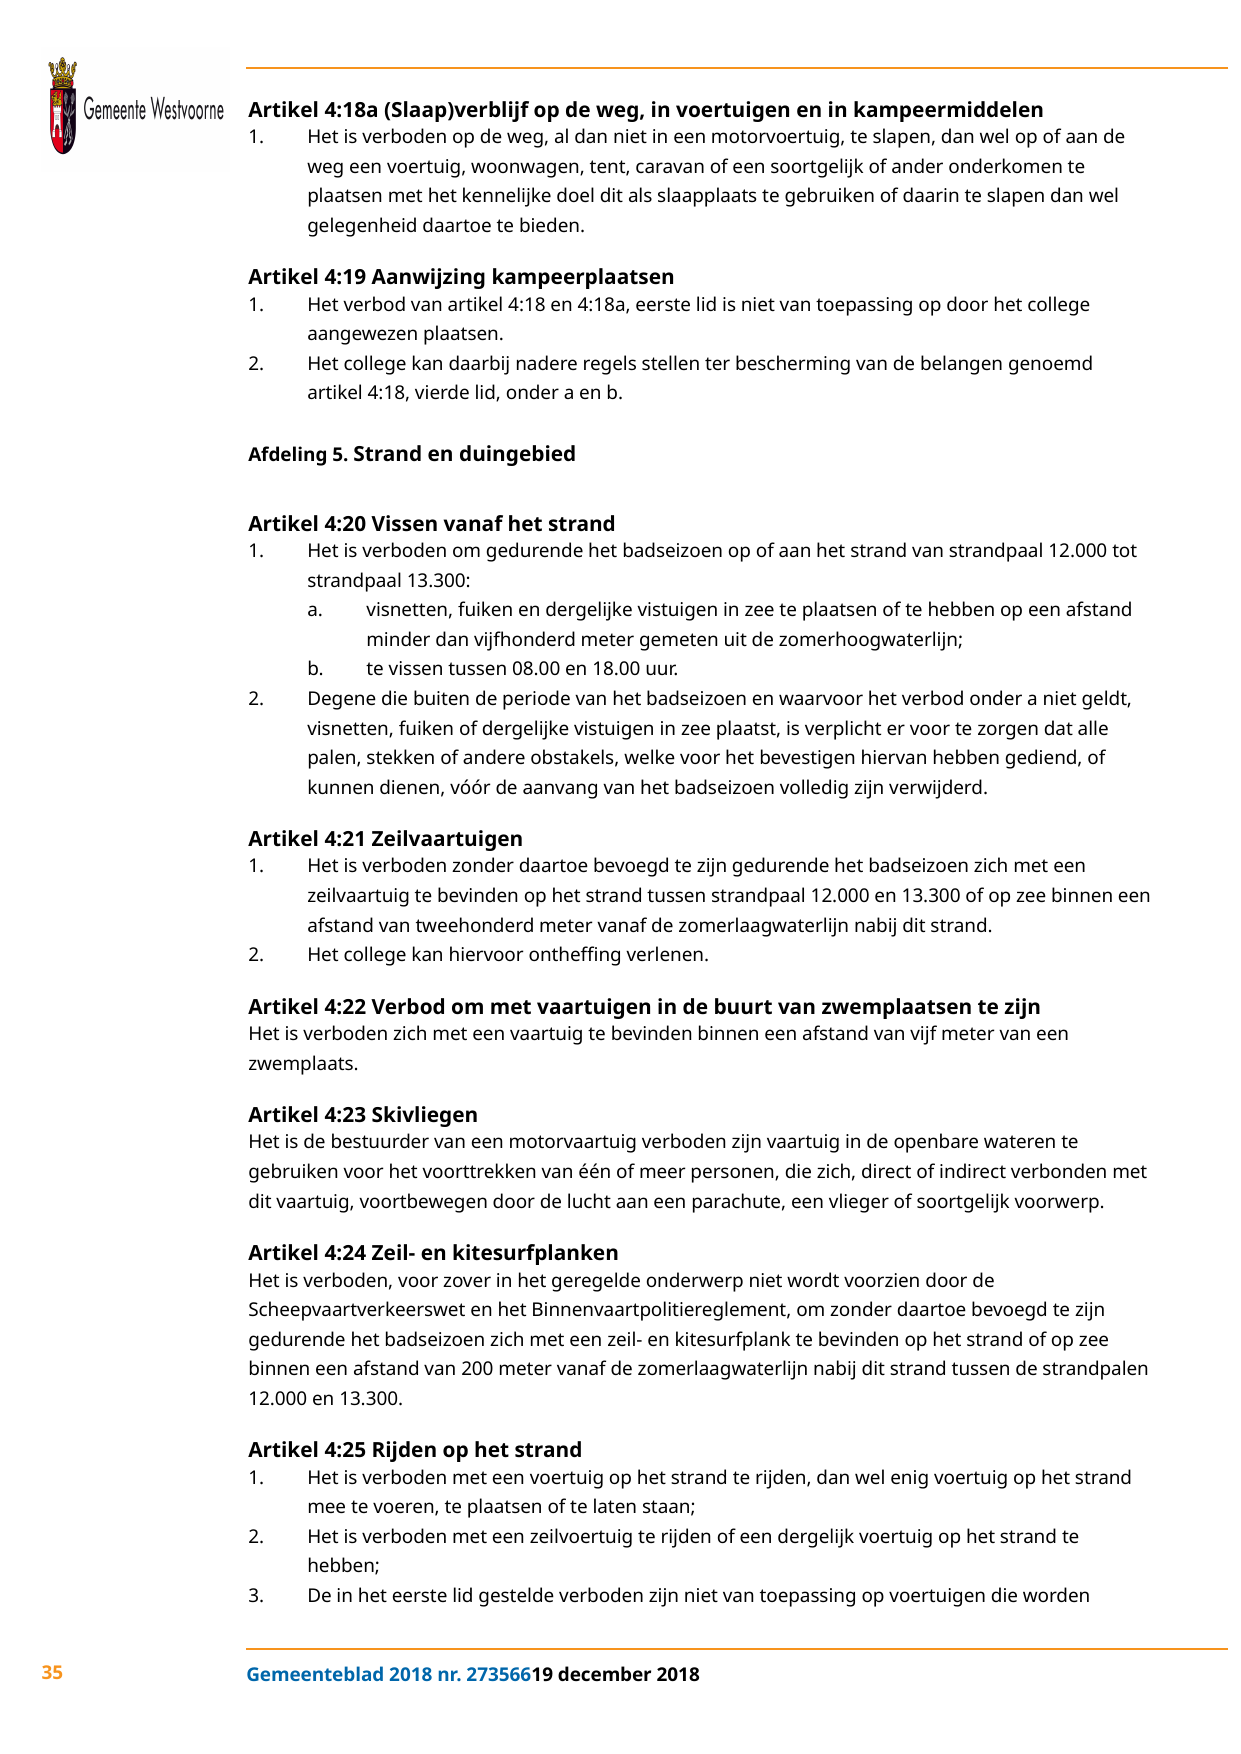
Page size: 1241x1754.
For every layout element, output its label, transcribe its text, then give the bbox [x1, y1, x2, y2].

text Afdeling 5. Strand en duingebied [248, 439, 1152, 467]
list Degene die buiten de periode van het badseizoen en waarvoor het verbod onder a niet geldt, visnetten, fuiken of dergelijke vistuigen in zee plaatst, is verplicht er voor te zorgen dat alle palen, stekken of andere obstakels, welke voor het bevestigen hiervan hebben gediend, of kunnen dienen, vóór de aanvang van het badseizoen volledig zijn verwijderd. [248, 685, 1152, 799]
text Artikel 4:19 Aanwijzing kampeerplaatsen [248, 262, 1152, 291]
list te vissen tussen 08.00 en 18.00 uur. [307, 656, 1152, 681]
text Artikel 4:18a (Slaap)verblijf op de weg, in voertuigen en in kampeermiddelen [248, 95, 1152, 123]
list De in het eerste lid gestelde verboden zijn niet van toepassing op voertuigen die worden [248, 1582, 1152, 1608]
text Artikel 4:25 Rijden op het strand [248, 1436, 1152, 1464]
list Het verbod van artikel 4:18 en 4:18a, eerste lid is niet van toepassing op door het college aangewezen plaatsen. [248, 291, 1152, 346]
list Het is verboden op de weg, al dan niet in een motorvoertuig, te slapen, dan wel op of aan de weg een voertuig, woonwagen, tent, caravan of een soortgelijk of ander onderkomen te plaatsen met het kennelijke doel dit als slaapplaats te gebruiken of daarin te slapen dan wel gelegenheid daartoe te bieden. [248, 123, 1152, 238]
text Het is de bestuurder van een motorvaartuig verboden zijn vaartuig in de openbare wateren te gebruiken voor het voorttrekken van één of meer personen, die zich, direct of indirect verbonden met dit vaartuig, voortbewegen door de lucht aan een parachute, een vlieger of soortgelijk voorwerp. [248, 1129, 1152, 1214]
text Artikel 4:23 Skivliegen [248, 1100, 1152, 1129]
text Artikel 4:24 Zeil- en kitesurfplanken [248, 1238, 1152, 1267]
list Het is verboden met een zeilvoertuig te rijden of een dergelijk voertuig op het strand te hebben; [248, 1523, 1152, 1578]
list Het is verboden om gedurende het badseizoen op of aan het strand van strandpaal 12.000 tot strandpaal 13.300: [248, 537, 1152, 592]
text Artikel 4:22 Verbod om met vaartuigen in de buurt van zwemplaatsen te zijn [248, 992, 1152, 1020]
list Het college kan daarbij nadere regels stellen ter bescherming van de belangen genoemd artikel 4:18, vierde lid, onder a en b. [248, 350, 1152, 405]
list Het is verboden zonder daartoe bevoegd te zijn gedurende het badseizoen zich met een zeilvaartuig te bevinden op het strand tussen strandpaal 12.000 en 13.300 of op zee binnen een afstand van tweehonderd meter vanaf de zomerlaagwaterlijn nabij dit strand. [248, 853, 1152, 938]
list Het college kan hiervoor ontheffing verlenen. [248, 941, 1152, 967]
picture [41, 47, 231, 172]
text Het is verboden zich met een vaartuig te bevinden binnen een afstand van vijf meter van een zwemplaats. [248, 1020, 1152, 1076]
text Artikel 4:20 Vissen vanaf het strand [248, 509, 1152, 537]
list Het is verboden met een voertuig op het strand te rijden, dan wel enig voertuig op het strand mee te voeren, te plaatsen of te laten staan; [248, 1464, 1152, 1519]
text Artikel 4:21 Zeilvaartuigen [248, 824, 1152, 853]
text Het is verboden, voor zover in het geregelde onderwerp niet wordt voorzien door de Scheepvaartverkeerswet en het Binnenvaartpolitiereglement, om zonder daartoe bevoegd te zijn gedurende het badseizoen zich met een zeil- en kitesurfplank te bevinden op het strand of op zee binnen een afstand van 200 meter vanaf de zomerlaagwaterlijn nabij dit strand tussen de strandpalen 12.000 en 13.300. [248, 1267, 1152, 1411]
list visnetten, fuiken en dergelijke vistuigen in zee te plaatsen of te hebben op een afstand minder dan vijfhonderd meter gemeten uit de zomerhoogwaterlijn; [307, 596, 1152, 652]
